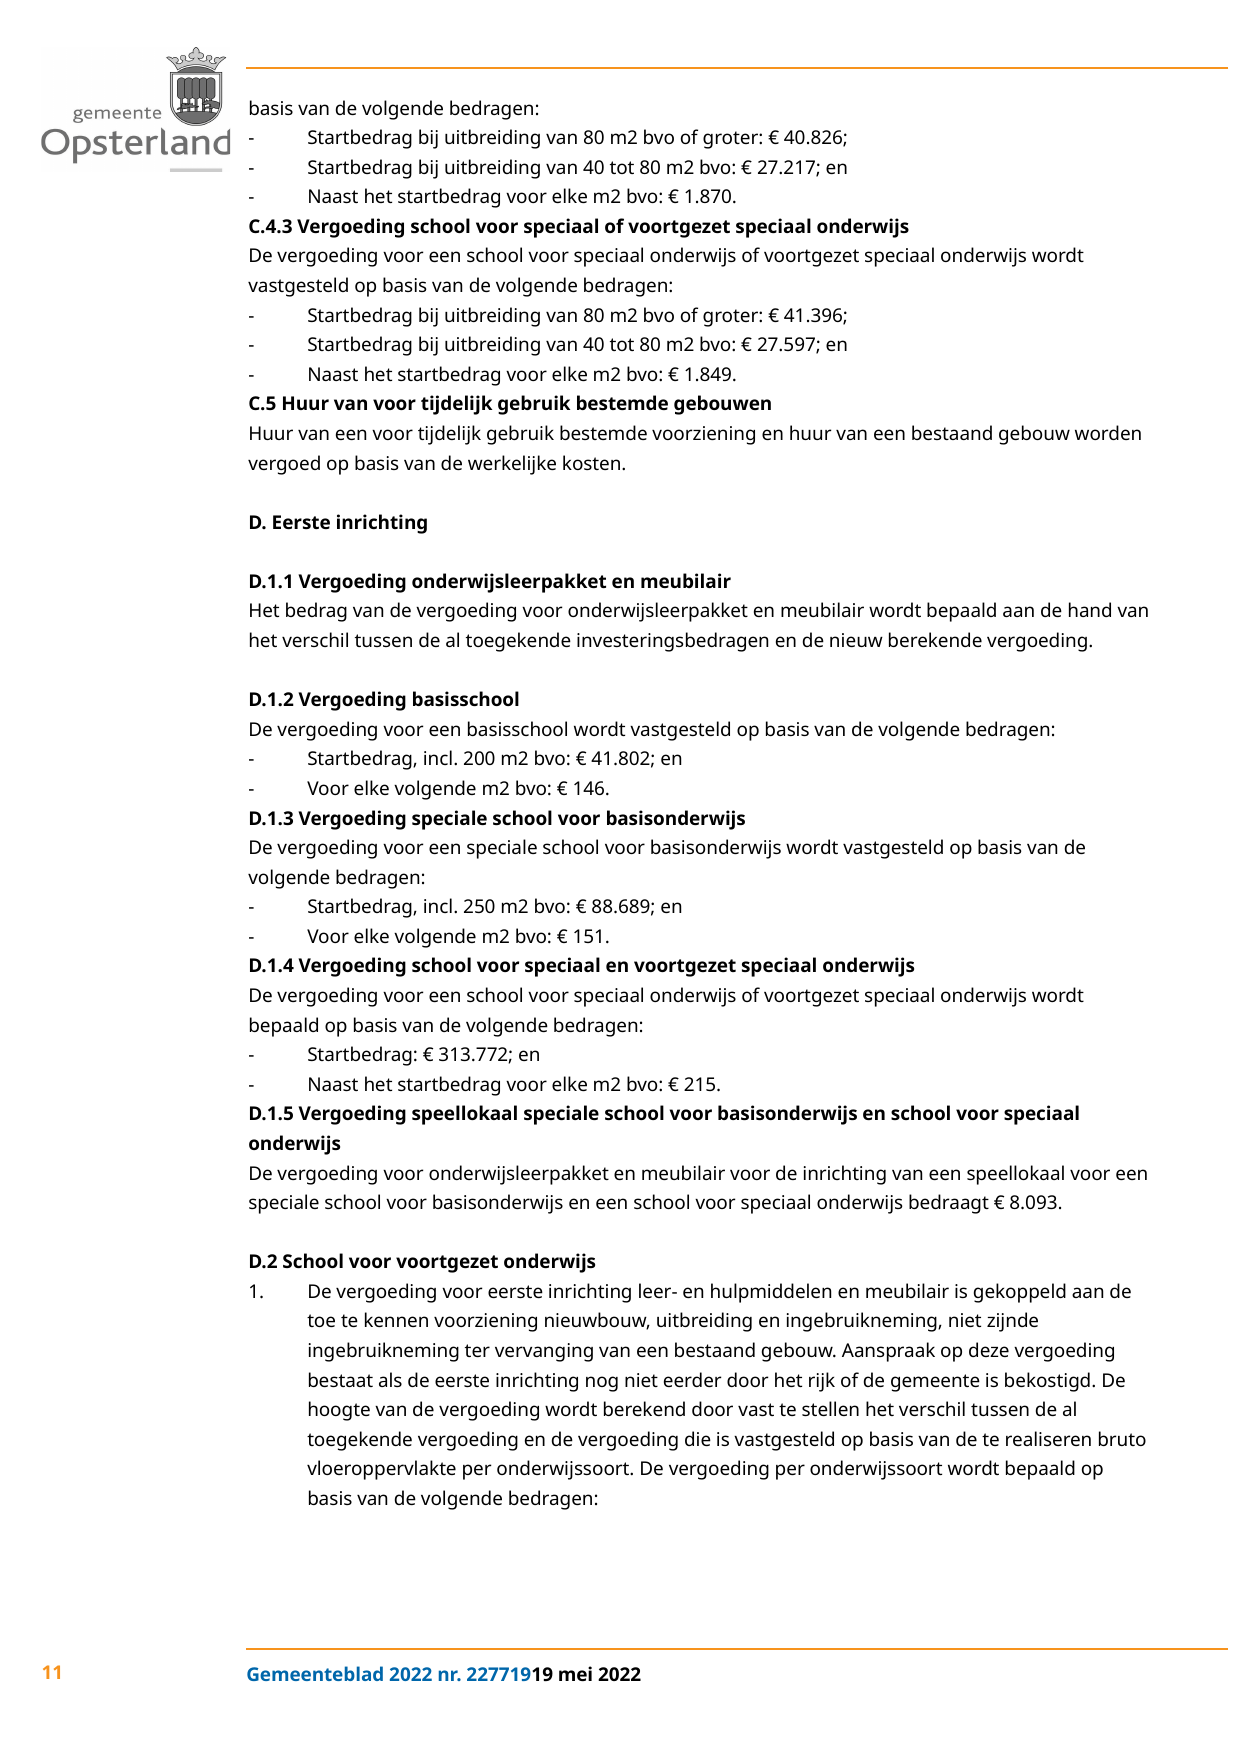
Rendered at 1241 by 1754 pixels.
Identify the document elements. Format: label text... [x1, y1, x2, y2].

list Startbedrag bij uitbreiding van 40 tot 80 m2 bvo: € 27.217; en [248, 154, 1152, 180]
list Startbedrag, incl. 200 m2 bvo: € 41.802; en [248, 746, 1152, 771]
list Startbedrag, incl. 250 m2 bvo: € 88.689; en [248, 893, 1152, 919]
list Voor elke volgende m2 bvo: € 146. [248, 775, 1152, 801]
text D.1.2 Vergoeding basisschool [248, 686, 1152, 712]
picture [41, 47, 231, 172]
list Voor elke volgende m2 bvo: € 151. [248, 923, 1152, 949]
text De vergoeding voor een school voor speciaal onderwijs of voortgezet speciaal onderwijs wordt vastgesteld op basis van de volgende bedragen: [248, 243, 1152, 298]
text D.1.4 Vergoeding school voor speciaal en voortgezet speciaal onderwijs [248, 953, 1152, 978]
list Naast het startbedrag voor elke m2 bvo: € 1.849. [248, 361, 1152, 387]
text Het bedrag van de vergoeding voor onderwijsleerpakket en meubilair wordt bepaald aan de hand van het verschil tussen de al toegekende investeringsbedragen en de nieuw berekende vergoeding. [248, 598, 1152, 653]
text De vergoeding voor een speciale school voor basisonderwijs wordt vastgesteld op basis van de volgende bedragen: [248, 834, 1152, 890]
list Naast het startbedrag voor elke m2 bvo: € 1.870. [248, 183, 1152, 209]
text Huur van een voor tijdelijk gebruik bestemde voorziening en huur van een bestaand gebouw worden vergoed op basis van de werkelijke kosten. [248, 420, 1152, 476]
text D. Eerste inrichting [248, 509, 1152, 535]
list Startbedrag bij uitbreiding van 80 m2 bvo of groter: € 40.826; [248, 124, 1152, 150]
text D.1.5 Vergoeding speellokaal speciale school voor basisonderwijs en school voor speciaal onderwijs [248, 1101, 1152, 1156]
list Startbedrag bij uitbreiding van 80 m2 bvo of groter: € 41.396; [248, 302, 1152, 328]
text C.5 Huur van voor tijdelijk gebruik bestemde gebouwen [248, 391, 1152, 416]
text C.4.3 Vergoeding school voor speciaal of voortgezet speciaal onderwijs [248, 213, 1152, 239]
text D.1.3 Vergoeding speciale school voor basisonderwijs [248, 805, 1152, 831]
text basis van de volgende bedragen: [248, 95, 1152, 121]
text D.1.1 Vergoeding onderwijsleerpakket en meubilair [248, 568, 1152, 594]
list De vergoeding voor eerste inrichting leer- en hulpmiddelen en meubilair is gekoppeld aan de toe te kennen voorziening nieuwbouw, uitbreiding en ingebruikneming, niet zijnde ingebruikneming ter vervanging van een bestaand gebouw. Aanspraak op deze vergoeding bestaat als de eerste inrichting nog niet eerder door het rijk of de gemeente is bekostigd. De hoogte van de vergoeding wordt berekend door vast te stellen het verschil tussen de al toegekende vergoeding en de vergoeding die is vastgesteld op basis van de te realiseren bruto vloeroppervlakte per onderwijssoort. De vergoeding per onderwijssoort wordt bepaald op basis van de volgende bedragen: [248, 1278, 1152, 1511]
list Startbedrag: € 313.772; en [248, 1041, 1152, 1067]
text De vergoeding voor een basisschool wordt vastgesteld op basis van de volgende bedragen: [248, 716, 1152, 742]
list Startbedrag bij uitbreiding van 40 tot 80 m2 bvo: € 27.597; en [248, 331, 1152, 357]
text De vergoeding voor een school voor speciaal onderwijs of voortgezet speciaal onderwijs wordt bepaald op basis van de volgende bedragen: [248, 982, 1152, 1038]
list Naast het startbedrag voor elke m2 bvo: € 215. [248, 1071, 1152, 1097]
text D.2 School voor voortgezet onderwijs [248, 1248, 1152, 1274]
text De vergoeding voor onderwijsleerpakket en meubilair voor de inrichting van een speellokaal voor een speciale school voor basisonderwijs en een school voor speciaal onderwijs bedraagt € 8.093. [248, 1160, 1152, 1215]
